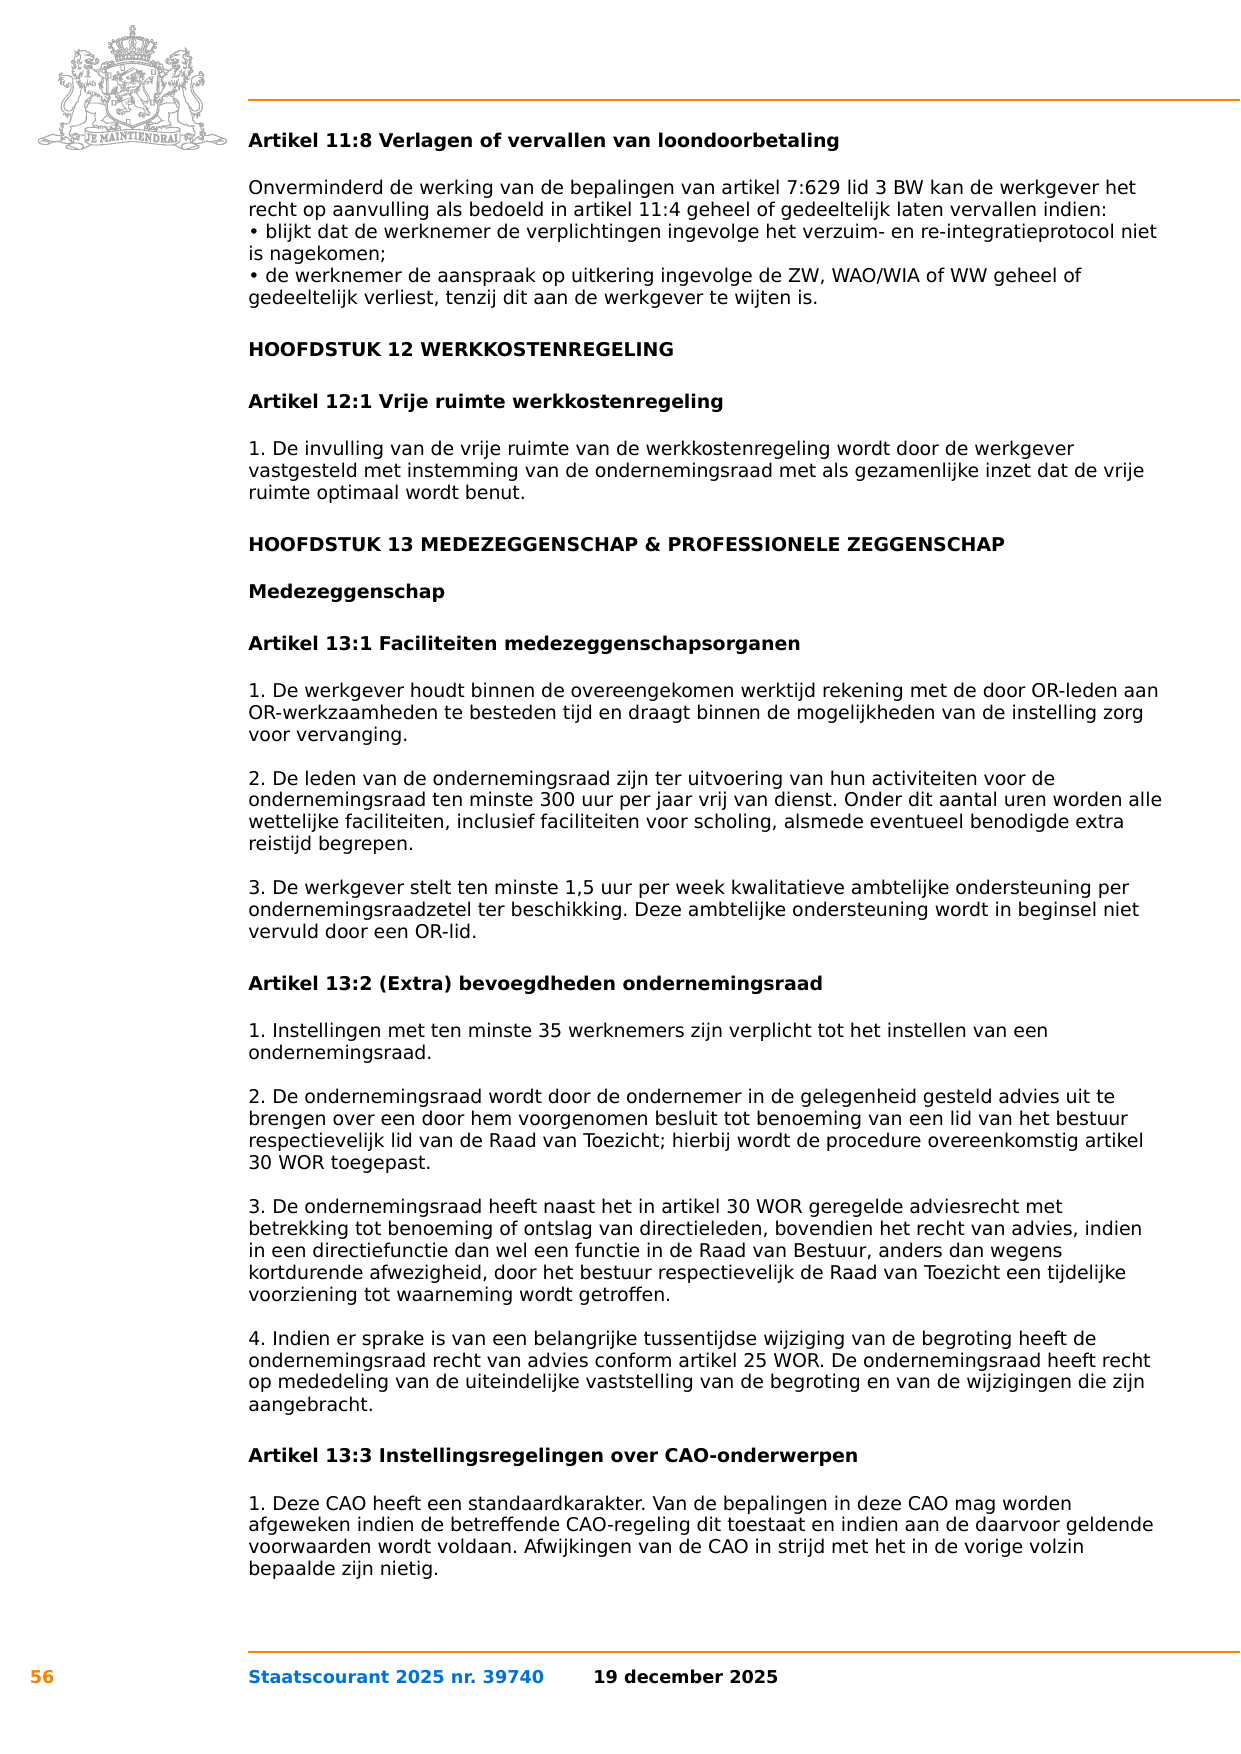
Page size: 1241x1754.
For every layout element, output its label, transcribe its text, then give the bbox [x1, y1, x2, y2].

text • de werknemer de aanspraak op uitkering ingevolge de ZW, WAO/WIA of WW geheel of gedeeltelijk verliest, tenzij dit aan de werkgever te wijten is. [248, 265, 1163, 309]
text 1. De werkgever houdt binnen de overeengekomen werktijd rekening met de door OR-leden aan OR-werkzaamheden te besteden tijd en draagt binnen de mogelijkheden van de instelling zorg voor vervanging. [248, 679, 1163, 746]
subtitle Artikel 13:1 Faciliteiten medezeggenschapsorganen [248, 633, 1163, 654]
text 4. Indien er sprake is van een belangrijke tussentijdse wijziging van de begroting heeft de ondernemingsraad recht van advies conform artikel 25 WOR. De ondernemingsraad heeft recht op mededeling van de uiteindelijke vaststelling van de begroting en van de wijzigingen die zijn aangebracht. [248, 1327, 1163, 1415]
text 3. De ondernemingsraad heeft naast het in artikel 30 WOR geregelde adviesrecht met betrekking tot benoeming of ontslag van directieleden, bovendien het recht van advies, indien in een directiefunctie dan wel een functie in de Raad van Bestuur, anders dan wegens kortdurende afwezigheid, door het bestuur respectievelijk de Raad van Toezicht een tijdelijke voorziening tot waarneming wordt getroffen. [248, 1196, 1163, 1306]
picture [38, 25, 227, 150]
subtitle Artikel 13:2 (Extra) bevoegdheden ondernemingsraad [248, 973, 1163, 995]
text 1. De invulling van de vrije ruimte van de werkkostenregeling wordt door de werkgever vastgesteld met instemming van de ondernemingsraad met als gezamenlijke inzet dat de vrije ruimte optimaal wordt benut. [248, 438, 1163, 504]
subtitle HOOFDSTUK 13 MEDEZEGGENSCHAP & PROFESSIONELE ZEGGENSCHAP [248, 534, 1163, 556]
text 3. De werkgever stelt ten minste 1,5 uur per week kwalitatieve ambtelijke ondersteuning per ondernemingsraadzetel ter beschikking. Deze ambtelijke ondersteuning wordt in beginsel niet vervuld door een OR-lid. [248, 877, 1163, 943]
subtitle Artikel 12:1 Vrije ruimte werkkostenregeling [248, 391, 1163, 413]
text 1. Instellingen met ten minste 35 werknemers zijn verplicht tot het instellen van een ondernemingsraad. [248, 1020, 1163, 1064]
text Onverminderd de werking van de bepalingen van artikel 7:629 lid 3 BW kan de werkgever het recht op aanvulling als bedoeld in artikel 11:4 geheel of gedeeltelijk laten vervallen indien: [248, 177, 1163, 221]
subtitle HOOFDSTUK 12 WERKKOSTENREGELING [248, 339, 1163, 361]
subtitle Artikel 11:8 Verlagen of vervallen van loondoorbetaling [248, 130, 1163, 152]
text 1. Deze CAO heeft een standaardkarakter. Van de bepalingen in deze CAO mag worden afgeweken indien de betreffende CAO-regeling dit toestaat en indien aan de daarvoor geldende voorwaarden wordt voldaan. Afwijkingen van de CAO in strijd met het in de vorige volzin bepaalde zijn nietig. [248, 1492, 1163, 1580]
text • blijkt dat de werknemer de verplichtingen ingevolge het verzuim- en re-integratieprotocol niet is nagekomen; [248, 221, 1163, 265]
text 2. De leden van de ondernemingsraad zijn ter uitvoering van hun activiteiten voor de ondernemingsraad ten minste 300 uur per jaar vrij van dienst. Onder dit aantal uren worden alle wettelijke faciliteiten, inclusief faciliteiten voor scholing, alsmede eventueel benodigde extra reistijd begrepen. [248, 767, 1163, 855]
subtitle Artikel 13:3 Instellingsregelingen over CAO-onderwerpen [248, 1445, 1163, 1467]
subtitle Medezeggenschap [248, 581, 1163, 603]
text 2. De ondernemingsraad wordt door de ondernemer in de gelegenheid gesteld advies uit te brengen over een door hem voorgenomen besluit tot benoeming van een lid van het bestuur respectievelijk lid van de Raad van Toezicht; hierbij wordt de procedure overeenkomstig artikel 30 WOR toegepast. [248, 1086, 1163, 1174]
